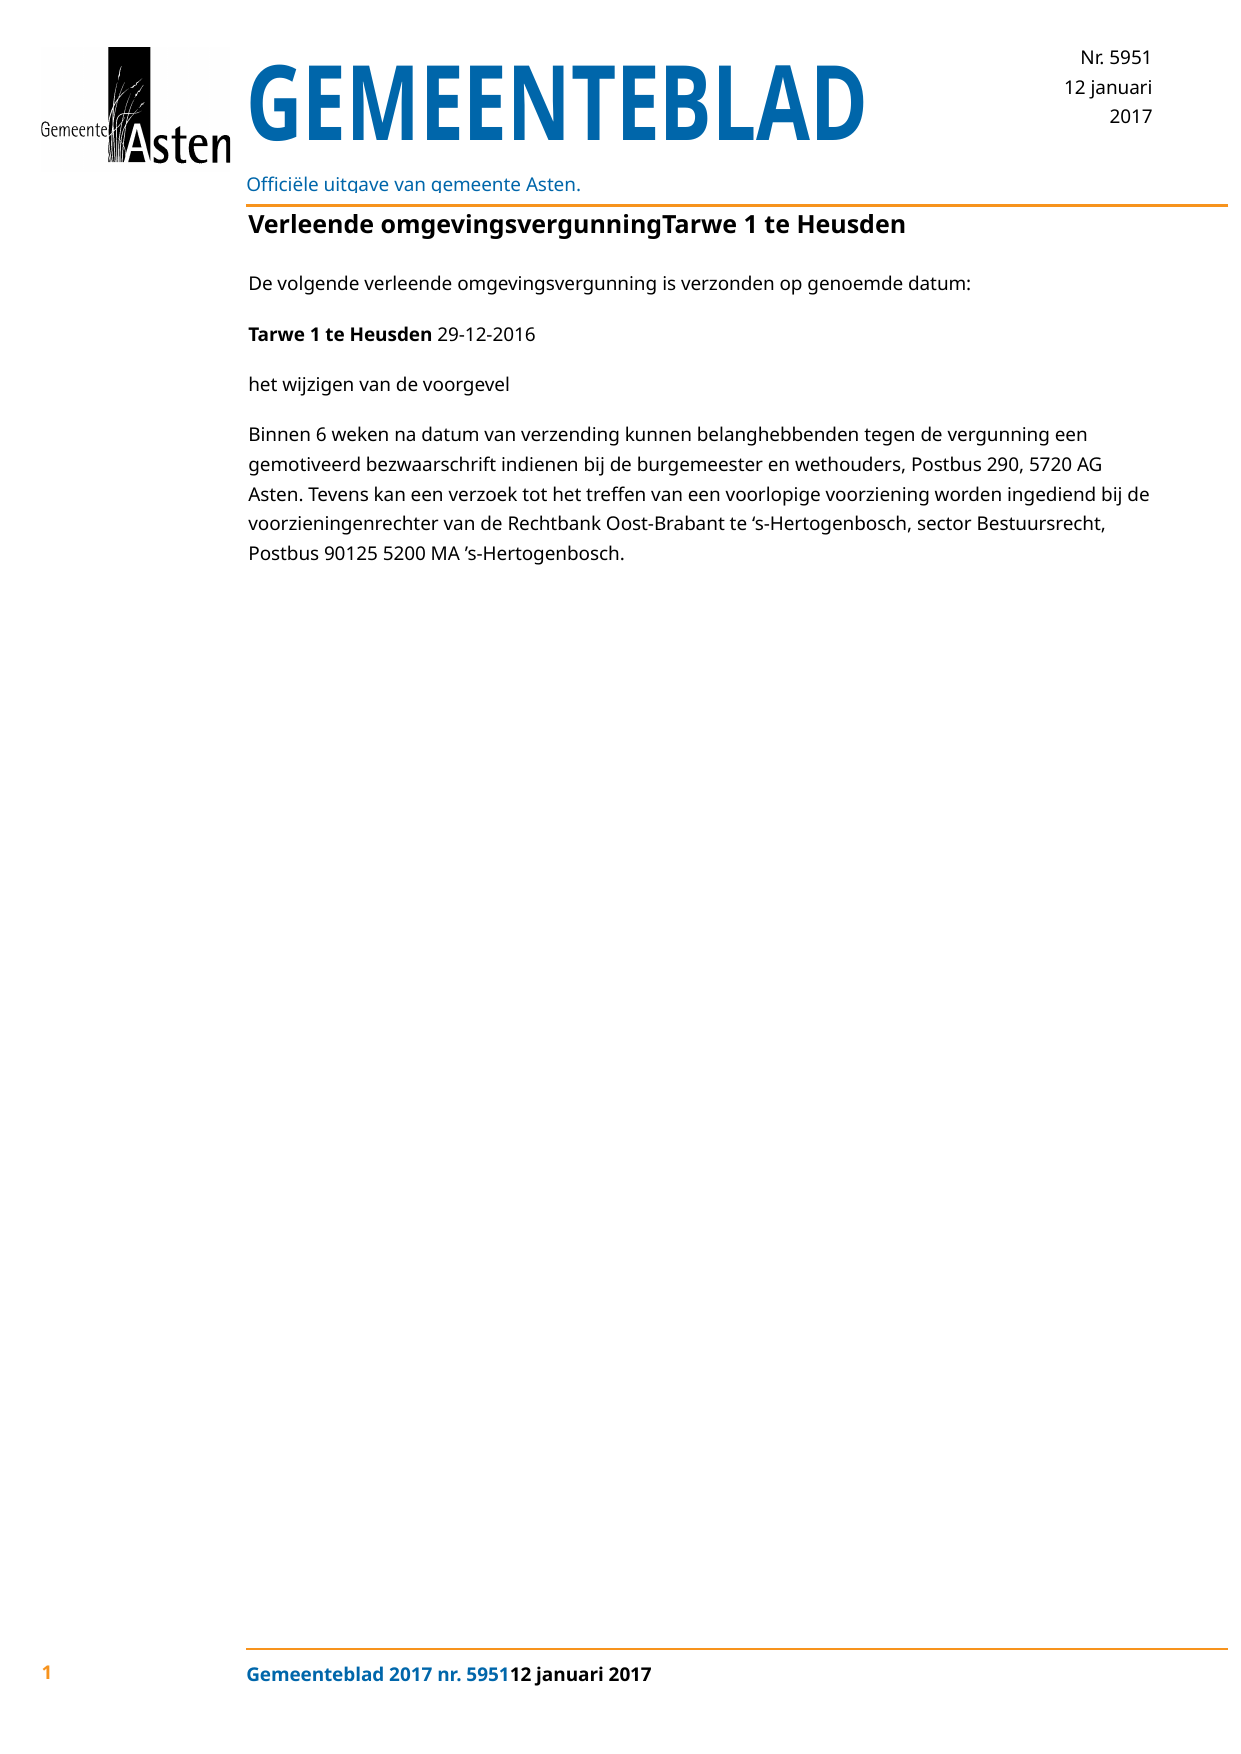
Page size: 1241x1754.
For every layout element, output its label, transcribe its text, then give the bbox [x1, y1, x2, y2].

text Tarwe 1 te Heusden 29-12-2016 [248, 321, 1152, 346]
text Binnen 6 weken na datum van verzending kunnen belanghebbenden tegen de vergunning een gemotiveerd bezwaarschrift indienen bij de burgemeester en wethouders, Postbus 290, 5720 AG Asten. Tevens kan een verzoek tot het treffen van een voorlopige voorziening worden ingediend bij de voorzieningenrechter van de Rechtbank Oost-Brabant te ‘s-Hertogenbosch, sector Bestuursrecht, Postbus 90125 5200 MA ’s-Hertogenbosch. [248, 422, 1152, 566]
text het wijzigen van de voorgevel [248, 371, 1152, 397]
text Verleende omgevingsvergunningTarwe 1 te Heusden [248, 207, 1152, 241]
picture [41, 47, 231, 172]
text De volgende verleende omgevingsvergunning is verzonden op genoemde datum: [248, 270, 1152, 296]
